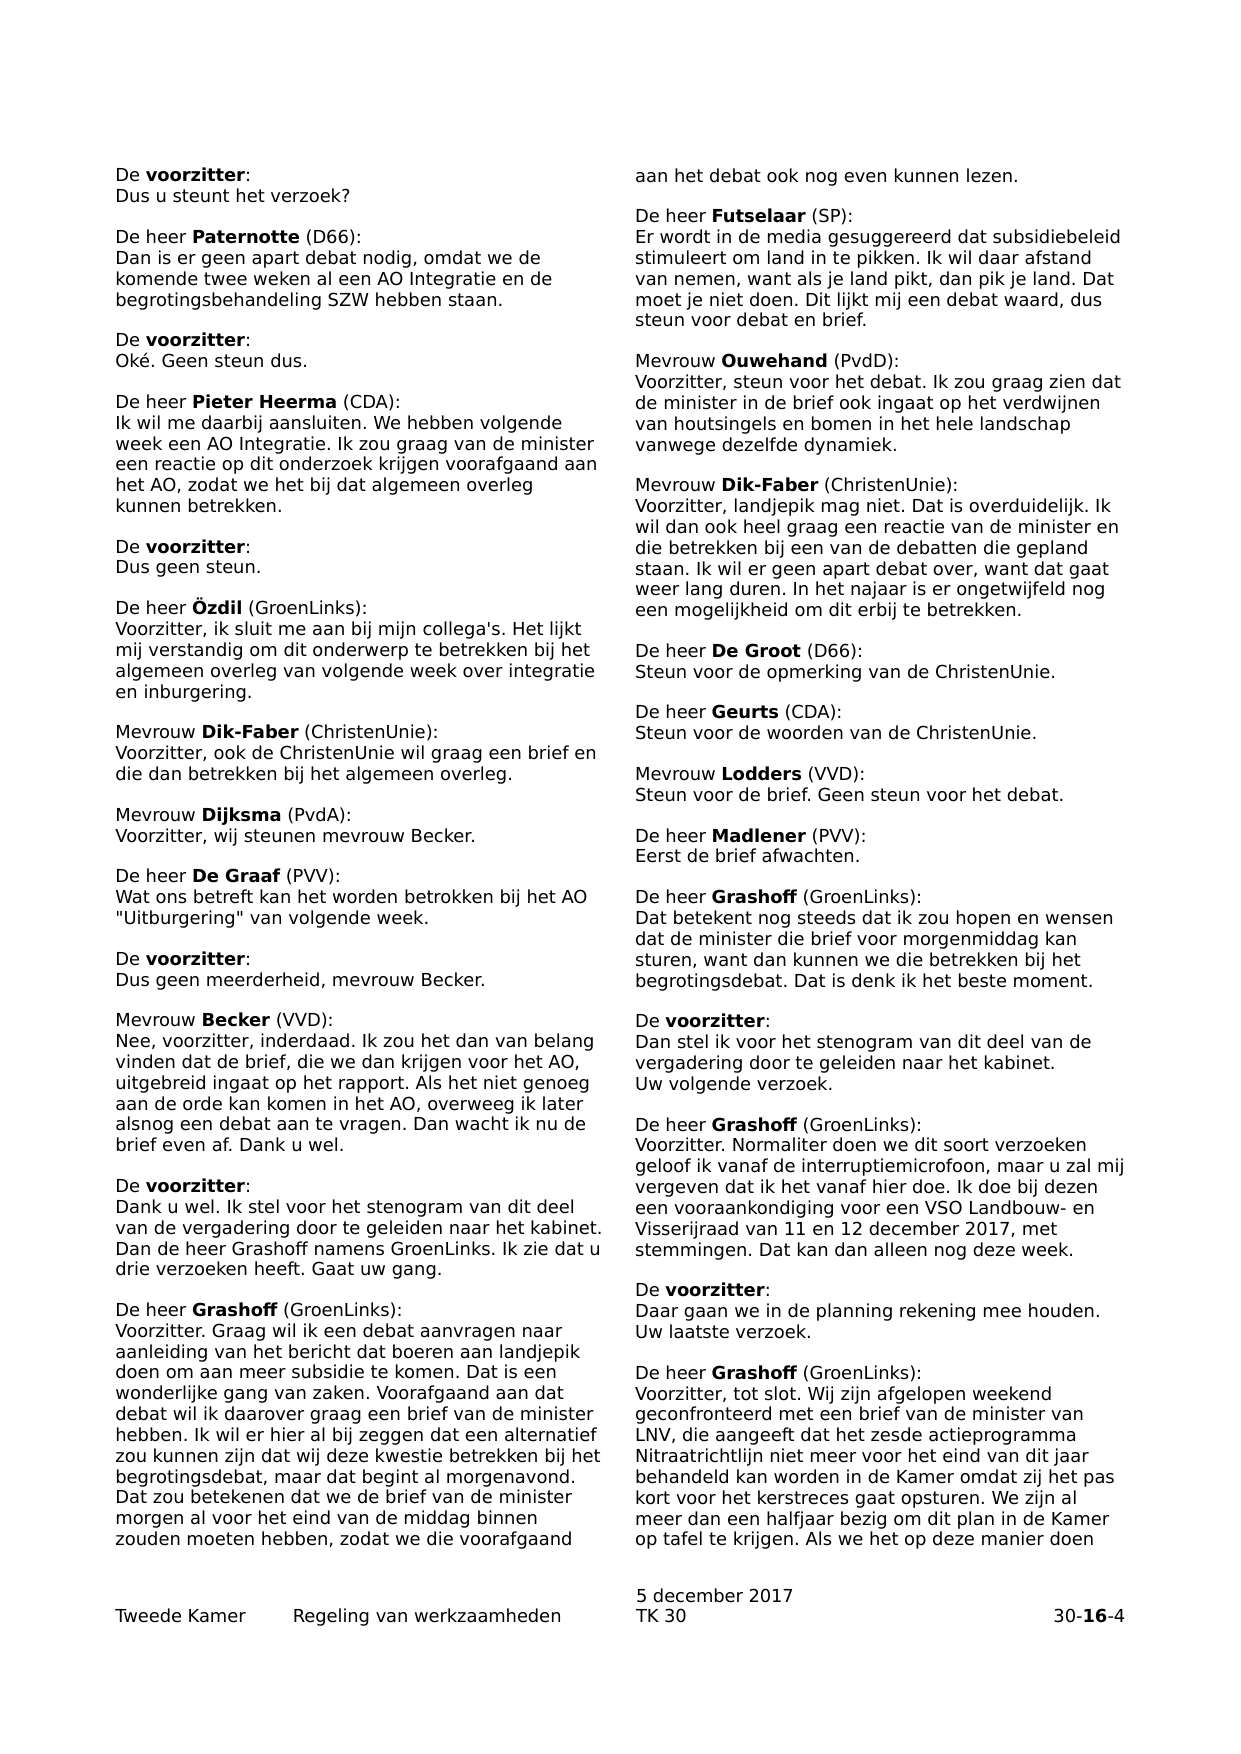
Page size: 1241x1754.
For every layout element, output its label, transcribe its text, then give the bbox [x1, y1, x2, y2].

text Steun voor de woorden van de ChristenUnie. [635, 723, 1125, 744]
text Dus u steunt het verzoek? [115, 186, 605, 207]
text Voorzitter. Normaliter doen we dit soort verzoeken geloof ik vanaf de interruptiemicrofoon, maar u zal mij vergeven dat ik het vanaf hier doe. Ik doe bij dezen een vooraankondiging voor een VSO Landbouw- en Visserijraad van 11 en 12 december 2017, met stemmingen. Dat kan dan alleen nog deze week. [635, 1135, 1125, 1260]
text Nee, voorzitter, inderdaad. Ik zou het dan van belang vinden dat de brief, die we dan krijgen voor het AO, uitgebreid ingaat op het rapport. Als het niet genoeg aan de orde kan komen in het AO, overweeg ik later alsnog een debat aan te vragen. Dan wacht ik nu de brief even af. Dank u wel. [115, 1031, 605, 1156]
text Voorzitter, wij steunen mevrouw Becker. [115, 825, 605, 846]
text De heer Grashoff (GroenLinks): [115, 1300, 605, 1321]
text Dank u wel. Ik stel voor het stenogram van dit deel van de vergadering door te geleiden naar het kabinet. [115, 1197, 605, 1238]
text De heer Paternotte (D66): [115, 227, 605, 248]
text Voorzitter, landjepik mag niet. Dat is overduidelijk. Ik wil dan ook heel graag een reactie van de minister en die betrekken bij een van de debatten die gepland staan. Ik wil er geen apart debat over, want dat gaat weer lang duren. In het najaar is er ongetwijfeld nog een mogelijkheid om dit erbij te betrekken. [635, 496, 1125, 621]
text Steun voor de opmerking van de ChristenUnie. [635, 662, 1125, 682]
text Voorzitter, ik sluit me aan bij mijn collega's. Het lijkt mij verstandig om dit onderwerp te betrekken bij het algemeen overleg van volgende week over integratie en inburgering. [115, 619, 605, 702]
text De heer Özdil (GroenLinks): [115, 598, 605, 619]
text Oké. Geen steun dus. [115, 351, 605, 372]
text Eerst de brief afwachten. [635, 846, 1125, 867]
text De heer Pieter Heerma (CDA): [115, 392, 605, 412]
text De voorzitter: [115, 330, 605, 351]
text Mevrouw Dik-Faber (ChristenUnie): [635, 475, 1125, 496]
text Dus geen steun. [115, 557, 605, 578]
text Voorzitter, steun voor het debat. Ik zou graag zien dat de minister in de brief ook ingaat op het verdwijnen van houtsingels en bomen in het hele landschap vanwege dezelfde dynamiek. [635, 372, 1125, 455]
text De heer De Groot (D66): [635, 641, 1125, 662]
text Dan is er geen apart debat nodig, omdat we de komende twee weken al een AO Integratie en de begrotingsbehandeling SZW hebben staan. [115, 248, 605, 310]
text De voorzitter: [115, 165, 605, 186]
text Steun voor de brief. Geen steun voor het debat. [635, 785, 1125, 806]
text De voorzitter: [115, 1176, 605, 1197]
text Dus geen meerderheid, mevrouw Becker. [115, 969, 605, 990]
text Uw laatste verzoek. [635, 1322, 1125, 1342]
text Voorzitter, tot slot. Wij zijn afgelopen weekend geconfronteerd met een brief van de minister van LNV, die aangeeft dat het zesde actieprogramma Nitraatrichtlijn niet meer voor het eind van dit jaar behandeld kan worden in de Kamer omdat zij het pas kort voor het kerstreces gaat opsturen. We zijn al meer dan een halfjaar bezig om dit plan in de Kamer op tafel te krijgen. Als we het op deze manier doen [635, 1383, 1125, 1550]
text Voorzitter. Graag wil ik een debat aanvragen naar aanleiding van het bericht dat boeren aan landjepik doen om aan meer subsidie te komen. Dat is een wonderlijke gang van zaken. Voorafgaand aan dat debat wil ik daarover graag een brief van de minister hebben. Ik wil er hier al bij zeggen dat een alternatief zou kunnen zijn dat wij deze kwestie betrekken bij het begrotingsdebat, maar dat begint al morgenavond. Dat zou betekenen dat we de brief van de minister morgen al voor het eind van de middag binnen zouden moeten hebben, zodat we die voorafgaand [115, 1321, 605, 1550]
text De voorzitter: [115, 537, 605, 557]
text De heer Grashoff (GroenLinks): [635, 1362, 1125, 1383]
text Mevrouw Lodders (VVD): [635, 764, 1125, 785]
text Mevrouw Ouwehand (PvdD): [635, 351, 1125, 372]
text Uw volgende verzoek. [635, 1073, 1125, 1094]
text Dat betekent nog steeds dat ik zou hopen en wensen dat de minister die brief voor morgenmiddag kan sturen, want dan kunnen we die betrekken bij het begrotingsdebat. Dat is denk ik het beste moment. [635, 908, 1125, 991]
text De heer Madlener (PVV): [635, 826, 1125, 846]
text De heer De Graaf (PVV): [115, 866, 605, 887]
text De heer Futselaar (SP): [635, 206, 1125, 227]
text De voorzitter: [115, 948, 605, 969]
text Mevrouw Dijksma (PvdA): [115, 804, 605, 825]
text Ik wil me daarbij aansluiten. We hebben volgende week een AO Integratie. Ik zou graag van de minister een reactie op dit onderzoek krijgen voorafgaand aan het AO, zodat we het bij dat algemeen overleg kunnen betrekken. [115, 412, 605, 517]
text aan het debat ook nog even kunnen lezen. [635, 165, 1125, 186]
text De voorzitter: [635, 1011, 1125, 1032]
text De voorzitter: [635, 1280, 1125, 1301]
text Er wordt in de media gesuggereerd dat subsidiebeleid stimuleert om land in te pikken. Ik wil daar afstand van nemen, want als je land pikt, dan pik je land. Dat moet je niet doen. Dit lijkt mij een debat waard, dus steun voor debat en brief. [635, 227, 1125, 331]
text Mevrouw Dik-Faber (ChristenUnie): [115, 722, 605, 743]
text De heer Grashoff (GroenLinks): [635, 887, 1125, 908]
text Dan de heer Grashoff namens GroenLinks. Ik zie dat u drie verzoeken heeft. Gaat uw gang. [115, 1238, 605, 1280]
text Daar gaan we in de planning rekening mee houden. [635, 1301, 1125, 1322]
text Wat ons betreft kan het worden betrokken bij het AO "Uitburgering" van volgende week. [115, 887, 605, 928]
text Dan stel ik voor het stenogram van dit deel van de vergadering door te geleiden naar het kabinet. [635, 1032, 1125, 1073]
text Voorzitter, ook de ChristenUnie wil graag een brief en die dan betrekken bij het algemeen overleg. [115, 743, 605, 784]
text De heer Geurts (CDA): [635, 702, 1125, 723]
text De heer Grashoff (GroenLinks): [635, 1114, 1125, 1135]
text Mevrouw Becker (VVD): [115, 1010, 605, 1031]
